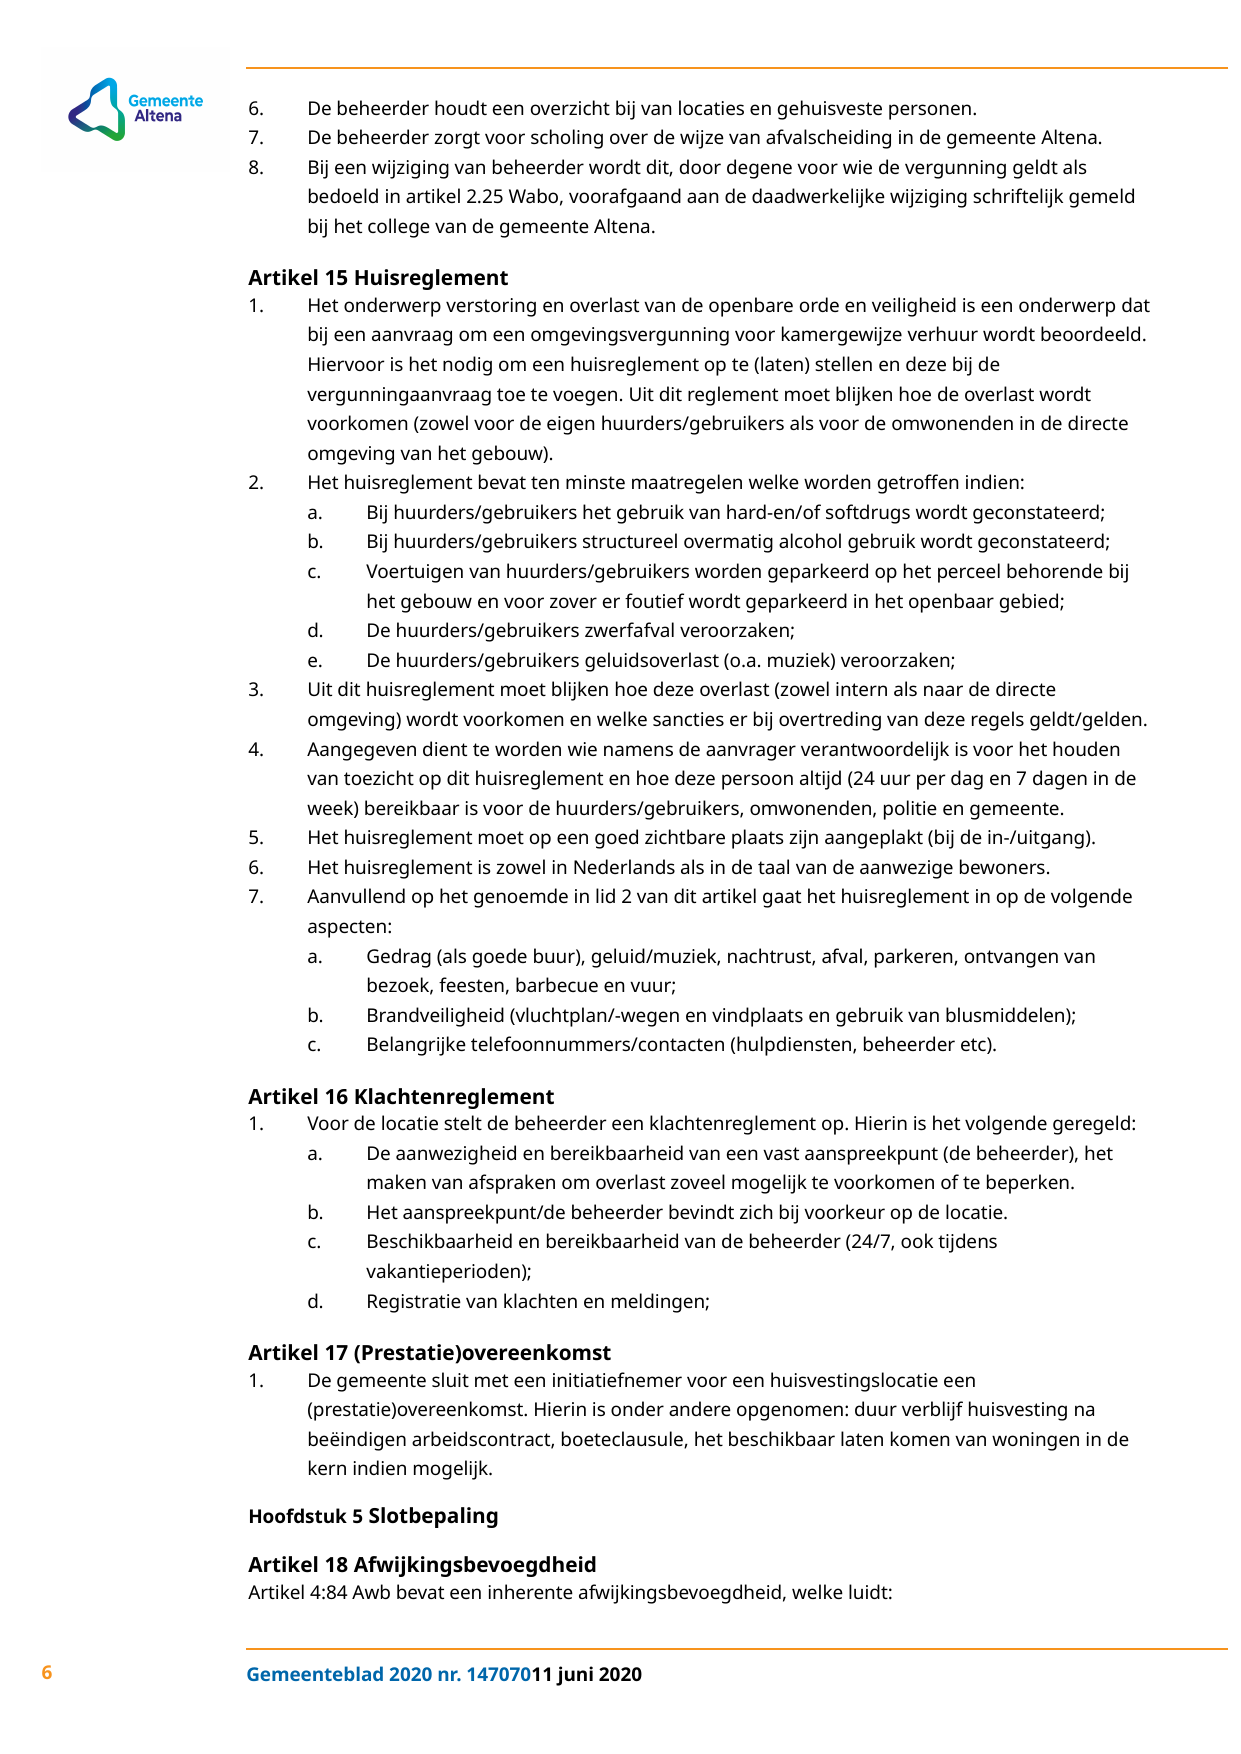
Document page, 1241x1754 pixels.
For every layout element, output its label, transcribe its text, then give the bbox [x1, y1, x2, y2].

text Artikel 16 Klachtenreglement [248, 1082, 1152, 1110]
text Artikel 17 (Prestatie)overeenkomst [248, 1338, 1152, 1367]
text Artikel 15 Huisreglement [248, 263, 1152, 292]
list De gemeente sluit met een initiatiefnemer voor een huisvestingslocatie een (prestatie)overeenkomst. Hierin is onder andere opgenomen: duur verblijf huisvesting na beëindigen arbeidscontract, boeteclausule, het beschikbaar laten komen van woningen in de kern indien mogelijk. [248, 1367, 1152, 1481]
list Beschikbaarheid en bereikbaarheid van de beheerder (24/7, ook tijdens vakantieperioden); [307, 1229, 1152, 1284]
list Het onderwerp verstoring en overlast van de openbare orde en veiligheid is een onderwerp dat bij een aanvraag om een omgevingsvergunning voor kamergewijze verhuur wordt beoordeeld. Hiervoor is het nodig om een huisreglement op te (laten) stellen en deze bij de vergunningaanvraag toe te voegen. Uit dit reglement moet blijken hoe de overlast wordt voorkomen (zowel voor de eigen huurders/gebruikers als voor de omwonenden in de directe omgeving van het gebouw). [248, 292, 1152, 466]
list Het aanspreekpunt/de beheerder bevindt zich bij voorkeur op de locatie. [307, 1199, 1152, 1225]
list De beheerder houdt een overzicht bij van locaties en gehuisveste personen. [248, 95, 1152, 121]
list Uit dit huisreglement moet blijken hoe deze overlast (zowel intern als naar de directe omgeving) wordt voorkomen en welke sancties er bij overtreding van deze regels geldt/gelden. [248, 677, 1152, 732]
list De huurders/gebruikers geluidsoverlast (o.a. muziek) veroorzaken; [307, 647, 1152, 673]
list De beheerder zorgt voor scholing over de wijze van afvalscheiding in de gemeente Altena. [248, 124, 1152, 150]
list Bij een wijziging van beheerder wordt dit, door degene voor wie de vergunning geldt als bedoeld in artikel 2.25 Wabo, voorafgaand aan de daadwerkelijke wijziging schriftelijk gemeld bij het college van de gemeente Altena. [248, 154, 1152, 239]
list Gedrag (als goede buur), geluid/muziek, nachtrust, afval, parkeren, ontvangen van bezoek, feesten, barbecue en vuur; [307, 943, 1152, 998]
list Belangrijke telefoonnummers/contacten (hulpdiensten, beheerder etc). [307, 1032, 1152, 1057]
text Artikel 18 Afwijkingsbevoegdheid [248, 1550, 1152, 1579]
list Voertuigen van huurders/gebruikers worden geparkeerd op het perceel behorende bij het gebouw en voor zover er foutief wordt geparkeerd in het openbaar gebied; [307, 558, 1152, 613]
list Registratie van klachten en meldingen; [307, 1288, 1152, 1314]
list De huurders/gebruikers zwerfafval veroorzaken; [307, 617, 1152, 643]
text Hoofdstuk 5 Slotbepaling [248, 1501, 1152, 1529]
list Bij huurders/gebruikers structureel overmatig alcohol gebruik wordt geconstateerd; [307, 529, 1152, 554]
list Het huisreglement is zowel in Nederlands als in de taal van de aanwezige bewoners. [248, 854, 1152, 880]
list Brandveiligheid (vluchtplan/-wegen en vindplaats en gebruik van blusmiddelen); [307, 1002, 1152, 1028]
list De aanwezigheid en bereikbaarheid van een vast aanspreekpunt (de beheerder), het maken van afspraken om overlast zoveel mogelijk te voorkomen of te beperken. [307, 1140, 1152, 1195]
list Het huisreglement bevat ten minste maatregelen welke worden getroffen indien: [248, 469, 1152, 495]
list Bij huurders/gebruikers het gebruik van hard-en/of softdrugs wordt geconstateerd; [307, 499, 1152, 525]
list Aangegeven dient te worden wie namens de aanvrager verantwoordelijk is voor het houden van toezicht op dit huisreglement en hoe deze persoon altijd (24 uur per dag en 7 dagen in de week) bereikbaar is voor de huurders/gebruikers, omwonenden, politie en gemeente. [248, 736, 1152, 821]
picture [41, 47, 231, 172]
text Artikel 4:84 Awb bevat een inherente afwijkingsbevoegdheid, welke luidt: [248, 1579, 1152, 1604]
list Aanvullend op het genoemde in lid 2 van dit artikel gaat het huisreglement in op de volgende aspecten: [248, 884, 1152, 939]
list Het huisreglement moet op een goed zichtbare plaats zijn aangeplakt (bij de in-/uitgang). [248, 824, 1152, 850]
list Voor de locatie stelt de beheerder een klachtenreglement op. Hierin is het volgende geregeld: [248, 1110, 1152, 1136]
